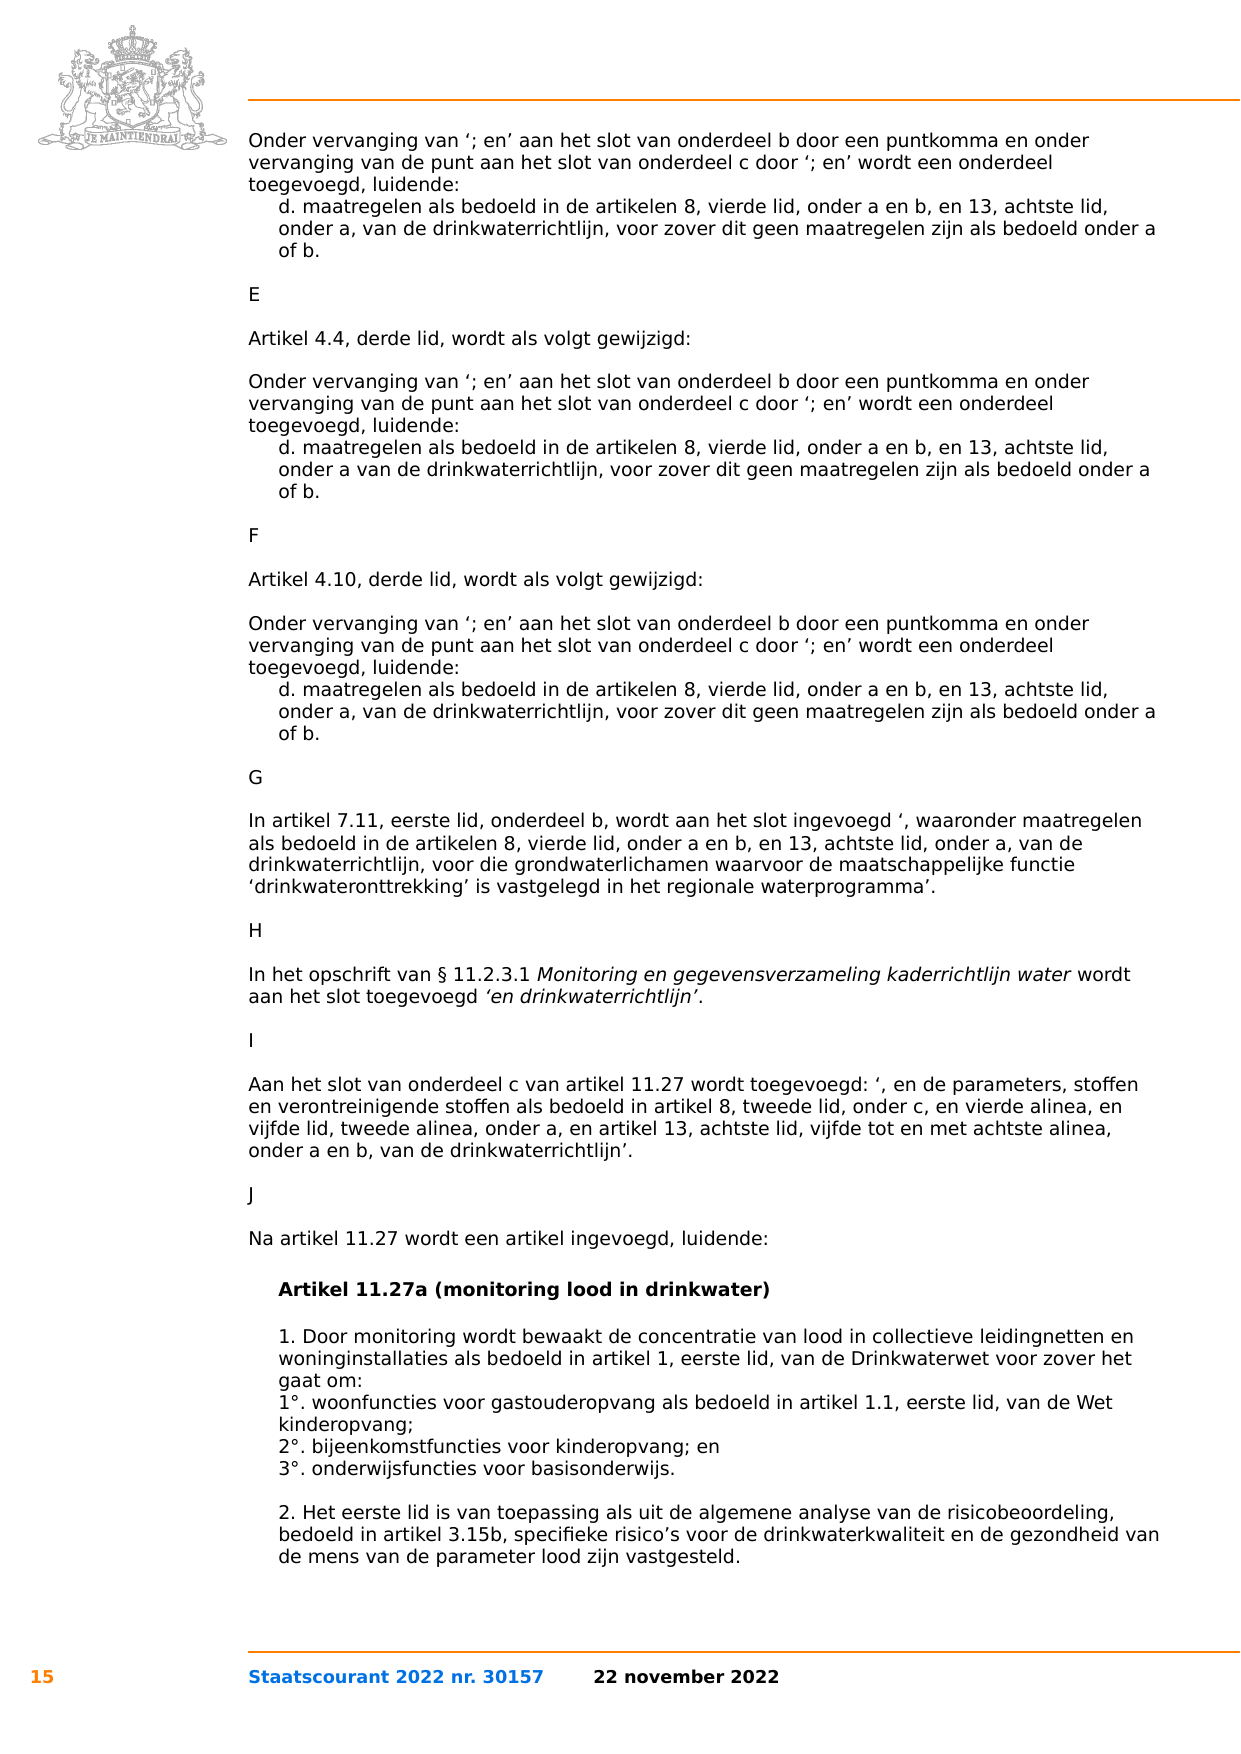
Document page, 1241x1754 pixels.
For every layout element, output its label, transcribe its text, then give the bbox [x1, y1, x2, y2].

text Na artikel 11.27 wordt een artikel ingevoegd, luidende: [248, 1227, 1163, 1249]
text In artikel 7.11, eerste lid, onderdeel b, wordt aan het slot ingevoegd ‘, waaronder maatregelen als bedoeld in de artikelen 8, vierde lid, onder a en b, en 13, achtste lid, onder a, van de drinkwaterrichtlijn, voor die grondwaterlichamen waarvoor de maatschappelijke functie ‘drinkwateronttrekking’ is vastgelegd in het regionale waterprogramma’. [248, 810, 1163, 898]
text J [248, 1183, 1163, 1206]
text Onder vervanging van ‘; en’ aan het slot van onderdeel b door een puntkomma en onder vervanging van de punt aan het slot van onderdeel c door ‘; en’ wordt een onderdeel toegevoegd, luidende: [248, 130, 1163, 196]
text d. maatregelen als bedoeld in de artikelen 8, vierde lid, onder a en b, en 13, achtste lid, onder a, van de drinkwaterrichtlijn, voor zover dit geen maatregelen zijn als bedoeld onder a of b. [278, 679, 1163, 745]
text F [248, 525, 1163, 547]
text In het opschrift van § 11.2.3.1 Monitoring en gegevensverzameling kaderrichtlijn water wordt aan het slot toegevoegd ‘en drinkwaterrichtlijn’. [248, 964, 1163, 1008]
text Onder vervanging van ‘; en’ aan het slot van onderdeel b door een puntkomma en onder vervanging van de punt aan het slot van onderdeel c door ‘; en’ wordt een onderdeel toegevoegd, luidende: [248, 371, 1163, 437]
text Onder vervanging van ‘; en’ aan het slot van onderdeel b door een puntkomma en onder vervanging van de punt aan het slot van onderdeel c door ‘; en’ wordt een onderdeel toegevoegd, luidende: [248, 613, 1163, 679]
text d. maatregelen als bedoeld in de artikelen 8, vierde lid, onder a en b, en 13, achtste lid, onder a van de drinkwaterrichtlijn, voor zover dit geen maatregelen zijn als bedoeld onder a of b. [278, 437, 1163, 503]
subtitle Artikel 11.27a (monitoring lood in drinkwater) [278, 1279, 1163, 1301]
text 3°. onderwijsfuncties voor basisonderwijs. [278, 1458, 1163, 1480]
picture [38, 25, 227, 150]
text d. maatregelen als bedoeld in de artikelen 8, vierde lid, onder a en b, en 13, achtste lid, onder a, van de drinkwaterrichtlijn, voor zover dit geen maatregelen zijn als bedoeld onder a of b. [278, 196, 1163, 262]
text I [248, 1030, 1163, 1052]
text 1°. woonfuncties voor gastouderopvang als bedoeld in artikel 1.1, eerste lid, van de Wet kinderopvang; [278, 1392, 1163, 1436]
text Aan het slot van onderdeel c van artikel 11.27 wordt toegevoegd: ‘, en de parameters, stoffen en verontreinigende stoffen als bedoeld in artikel 8, tweede lid, onder c, en vierde alinea, en vijfde lid, tweede alinea, onder a, en artikel 13, achtste lid, vijfde tot en met achtste alinea, onder a en b, van de drinkwaterrichtlijn’. [248, 1074, 1163, 1162]
text E [248, 284, 1163, 306]
text 2°. bijeenkomstfuncties voor kinderopvang; en [278, 1436, 1163, 1458]
text 1. Door monitoring wordt bewaakt de concentratie van lood in collectieve leidingnetten en woninginstallaties als bedoeld in artikel 1, eerste lid, van de Drinkwaterwet voor zover het gaat om: [278, 1326, 1163, 1392]
text G [248, 767, 1163, 788]
text Artikel 4.10, derde lid, wordt als volgt gewijzigd: [248, 569, 1163, 591]
text Artikel 4.4, derde lid, wordt als volgt gewijzigd: [248, 327, 1163, 349]
text 2. Het eerste lid is van toepassing als uit de algemene analyse van de risicobeoordeling, bedoeld in artikel 3.15b, specifieke risico’s voor de drinkwaterkwaliteit en de gezondheid van de mens van de parameter lood zijn vastgesteld. [278, 1502, 1163, 1568]
text H [248, 920, 1163, 942]
